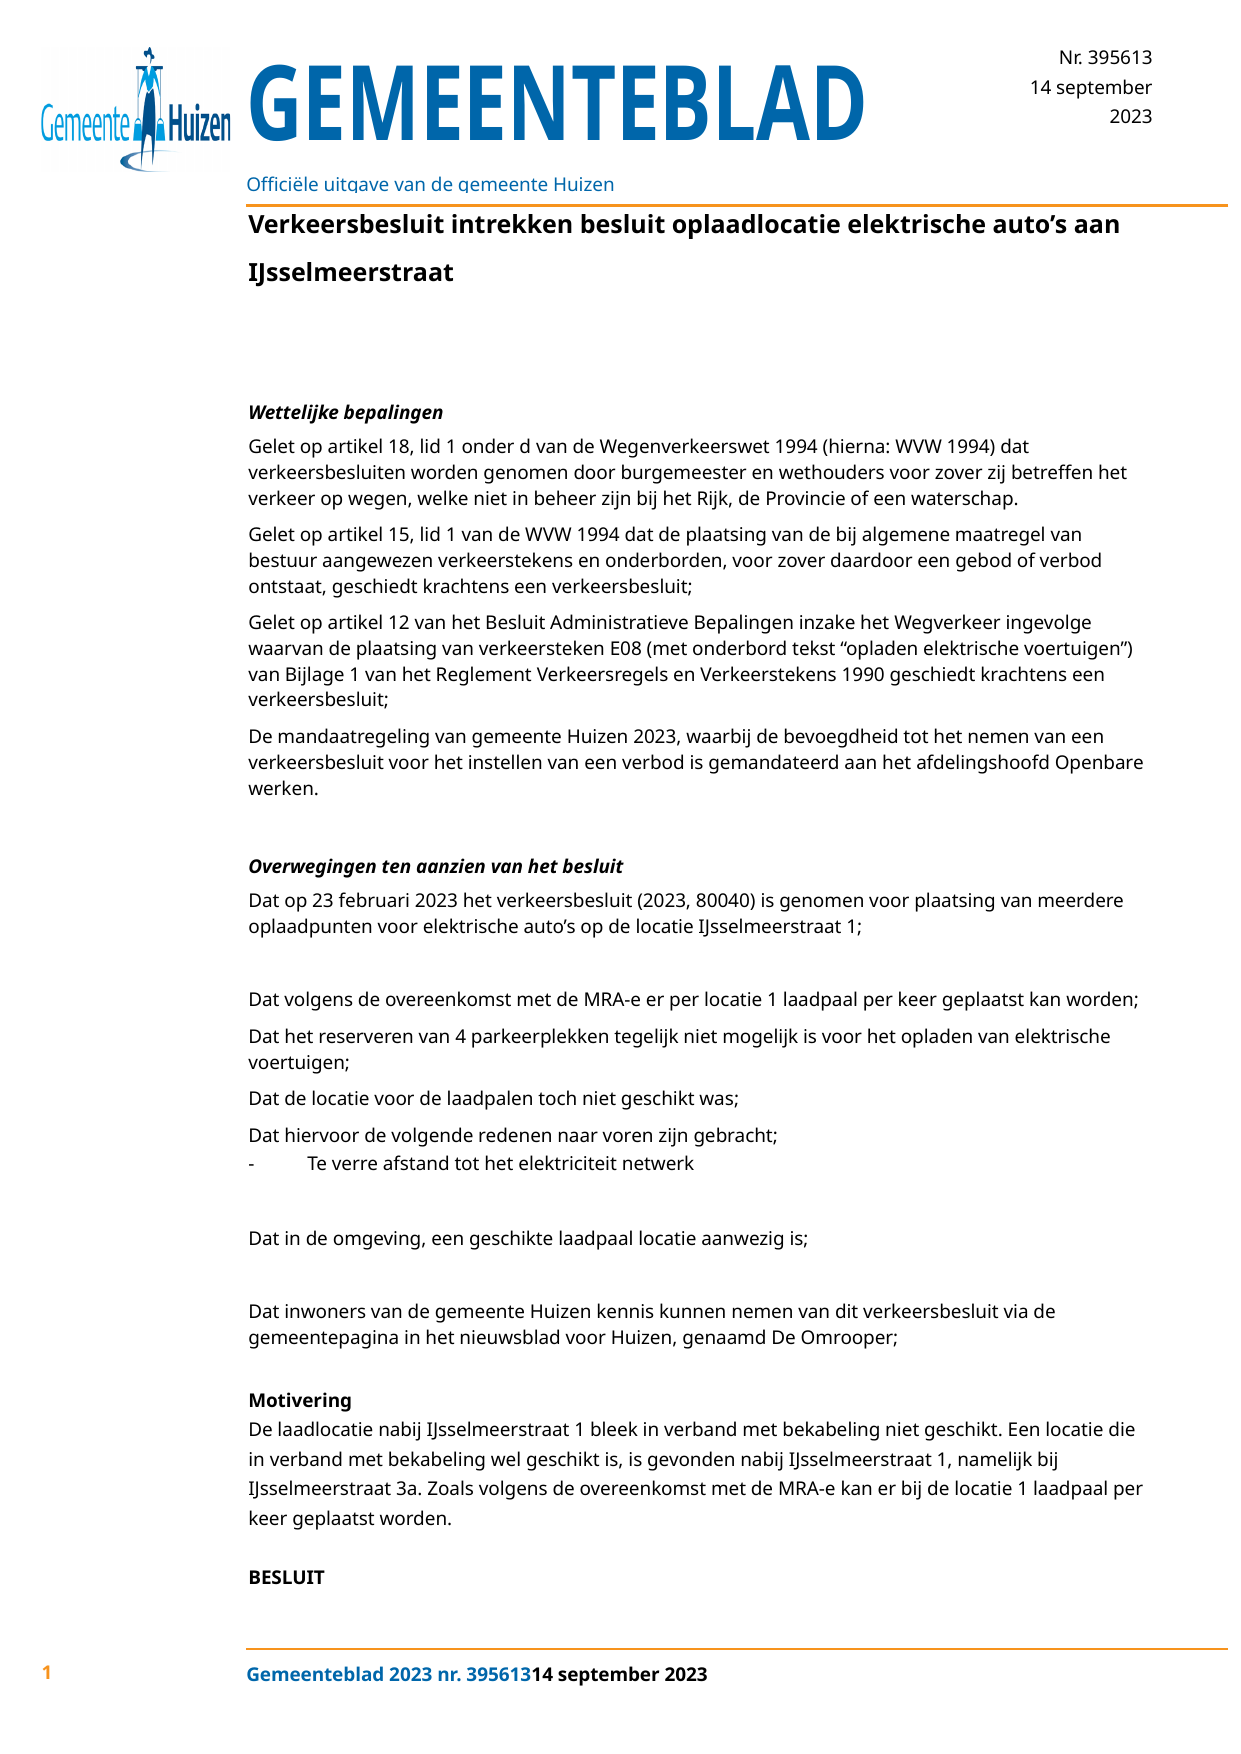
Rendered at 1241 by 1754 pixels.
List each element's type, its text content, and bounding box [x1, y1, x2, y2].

text De laadlocatie nabij IJsselmeerstraat 1 bleek in verband met bekabeling niet geschikt. Een locatie die in verband met bekabeling wel geschikt is, is gevonden nabij IJsselmeerstraat 1, namelijk bij IJsselmeerstraat 3a. Zoals volgens de overeenkomst met de MRA-e kan er bij de locatie 1 laadpaal per keer geplaatst worden. [248, 1416, 1152, 1531]
text Gelet op artikel 18, lid 1 onder d van de Wegenverkeerswet 1994 (hierna: WVW 1994) dat verkeersbesluiten worden genomen door burgemeester en wethouders voor zover zij betreffen het verkeer op wegen, welke niet in beheer zijn bij het Rijk, de Provincie of een waterschap. [248, 433, 1152, 510]
text Dat de locatie voor de laadpalen toch niet geschikt was; [248, 1086, 1152, 1111]
text Gelet op artikel 15, lid 1 van de WVW 1994 dat de plaatsing van de bij algemene maatregel van bestuur aangewezen verkeerstekens en onderborden, voor zover daardoor een gebod of verbod ontstaat, geschiedt krachtens een verkeersbesluit; [248, 521, 1152, 598]
text Dat hiervoor de volgende redenen naar voren zijn gebracht; [248, 1122, 1152, 1148]
text BESLUIT [248, 1564, 1152, 1590]
text Wettelijke bepalingen [248, 399, 1152, 425]
text Dat volgens de overeenkomst met de MRA-e er per locatie 1 laadpaal per keer geplaatst kan worden; [248, 986, 1152, 1012]
text Motivering [248, 1387, 1152, 1413]
picture [41, 47, 231, 172]
text Dat het reserveren van 4 parkeerplekken tegelijk niet mogelijk is voor het opladen van elektrische voertuigen; [248, 1023, 1152, 1074]
text Verkeersbesluit intrekken besluit oplaadlocatie elektrische auto’s aan IJsselmeerstraat [248, 207, 1152, 288]
text Overwegingen ten aanzien van het besluit [248, 853, 1152, 879]
text Dat op 23 februari 2023 het verkeersbesluit (2023, 80040) is genomen voor plaatsing van meerdere oplaadpunten voor elektrische auto’s op de locatie IJsselmeerstraat 1; [248, 887, 1152, 939]
text Gelet op artikel 12 van het Besluit Administratieve Bepalingen inzake het Wegverkeer ingevolge waarvan de plaatsing van verkeersteken E08 (met onderbord tekst “opladen elektrische voertuigen”) van Bijlage 1 van het Reglement Verkeersregels en Verkeerstekens 1990 geschiedt krachtens een verkeersbesluit; [248, 609, 1152, 712]
list Te verre afstand tot het elektriciteit netwerk [248, 1151, 1152, 1176]
text Dat inwoners van de gemeente Huizen kennis kunnen nemen van dit verkeersbesluit via de gemeentepagina in het nieuwsblad voor Huizen, genaamd De Omrooper; [248, 1298, 1152, 1350]
text De mandaatregeling van gemeente Huizen 2023, waarbij de bevoegdheid tot het nemen van een verkeersbesluit voor het instellen van een verbod is gemandateerd aan het afdelingshoofd Openbare werken. [248, 723, 1152, 801]
text Dat in de omgeving, een geschikte laadpaal locatie aanwezig is; [248, 1225, 1152, 1251]
